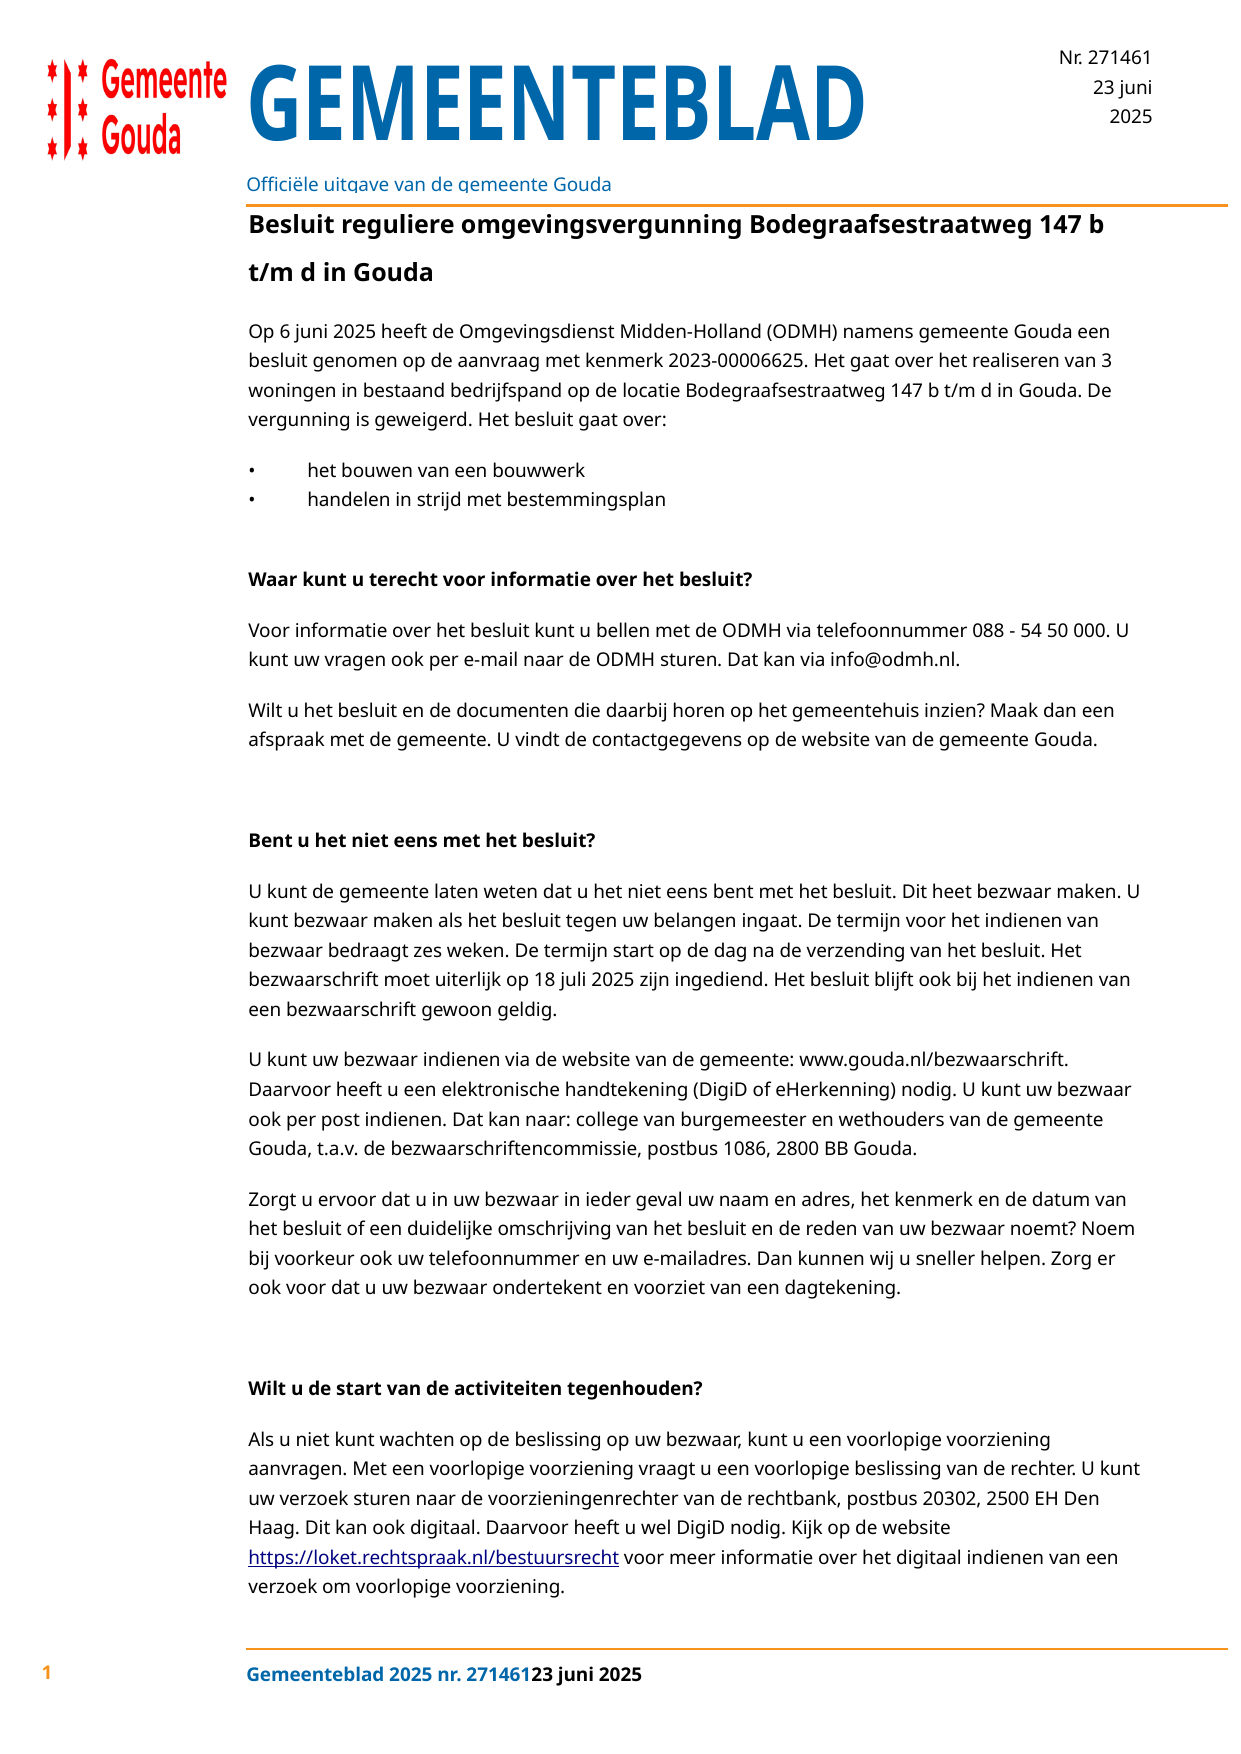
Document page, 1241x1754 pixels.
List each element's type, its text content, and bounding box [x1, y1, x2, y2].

text Besluit reguliere omgevingsvergunning Bodegraafsestraatweg 147 b t/m d in Gouda [248, 207, 1152, 288]
text U kunt de gemeente laten weten dat u het niet eens bent met het besluit. Dit heet bezwaar maken. U kunt bezwaar maken als het besluit tegen uw belangen ingaat. De termijn voor het indienen van bezwaar bedraagt zes weken. De termijn start op de dag na de verzending van het besluit. Het bezwaarschrift moet uiterlijk op 18 juli 2025 zijn ingediend. Het besluit blijft ook bij het indienen van een bezwaarschrift gewoon geldig. [248, 878, 1152, 1022]
text Als u niet kunt wachten op de beslissing op uw bezwaar, kunt u een voorlopige voorziening aanvragen. Met een voorlopige voorziening vraagt u een voorlopige beslissing van de rechter. U kunt uw verzoek sturen naar de voorzieningenrechter van de rechtbank, postbus 20302, 2500 EH Den Haag. Dit kan ook digitaal. Daarvoor heeft u wel DigiD nodig. Kijk op de website https://loket.rechtspraak.nl/bestuursrecht voor meer informatie over het digitaal indienen van een verzoek om voorlopige voorziening. [248, 1426, 1152, 1599]
text Zorgt u ervoor dat u in uw bezwaar in ieder geval uw naam en adres, het kenmerk en de datum van het besluit of een duidelijke omschrijving van het besluit en de reden van uw bezwaar noemt? Noem bij voorkeur ook uw telefoonnummer en uw e-mailadres. Dan kunnen wij u sneller helpen. Zorg er ook voor dat u uw bezwaar ondertekent en voorziet van een dagtekening. [248, 1186, 1152, 1300]
text Wilt u de start van de activiteiten tegenhouden? [248, 1375, 1152, 1401]
list handelen in strijd met bestemmingsplan [248, 487, 1152, 512]
text Op 6 juni 2025 heeft de Omgevingsdienst Midden-Holland (ODMH) namens gemeente Gouda een besluit genomen op de aanvraag met kenmerk 2023-00006625. Het gaat over het realiseren van 3 woningen in bestaand bedrijfspand op de locatie Bodegraafsestraatweg 147 b t/m d in Gouda. De vergunning is geweigerd. Het besluit gaat over: [248, 318, 1152, 432]
picture [41, 47, 231, 172]
text Waar kunt u terecht voor informatie over het besluit? [248, 567, 1152, 592]
text Wilt u het besluit en de documenten die daarbij horen op het gemeentehuis inzien? Maak dan een afspraak met de gemeente. U vindt de contactgegevens op de website van de gemeente Gouda. [248, 697, 1152, 752]
text Bent u het niet eens met het besluit? [248, 827, 1152, 853]
text U kunt uw bezwaar indienen via de website van de gemeente: www.gouda.nl/bezwaarschrift. Daarvoor heeft u een elektronische handtekening (DigiD of eHerkenning) nodig. U kunt uw bezwaar ook per post indienen. Dat kan naar: college van burgemeester en wethouders van de gemeente Gouda, t.a.v. de bezwaarschriftencommissie, postbus 1086, 2800 BB Gouda. [248, 1047, 1152, 1161]
list het bouwen van een bouwwerk [248, 457, 1152, 483]
text Voor informatie over het besluit kunt u bellen met de ODMH via telefoonnummer 088 - 54 50 000. U kunt uw vragen ook per e-mail naar de ODMH sturen. Dat kan via info@odmh.nl. [248, 617, 1152, 672]
